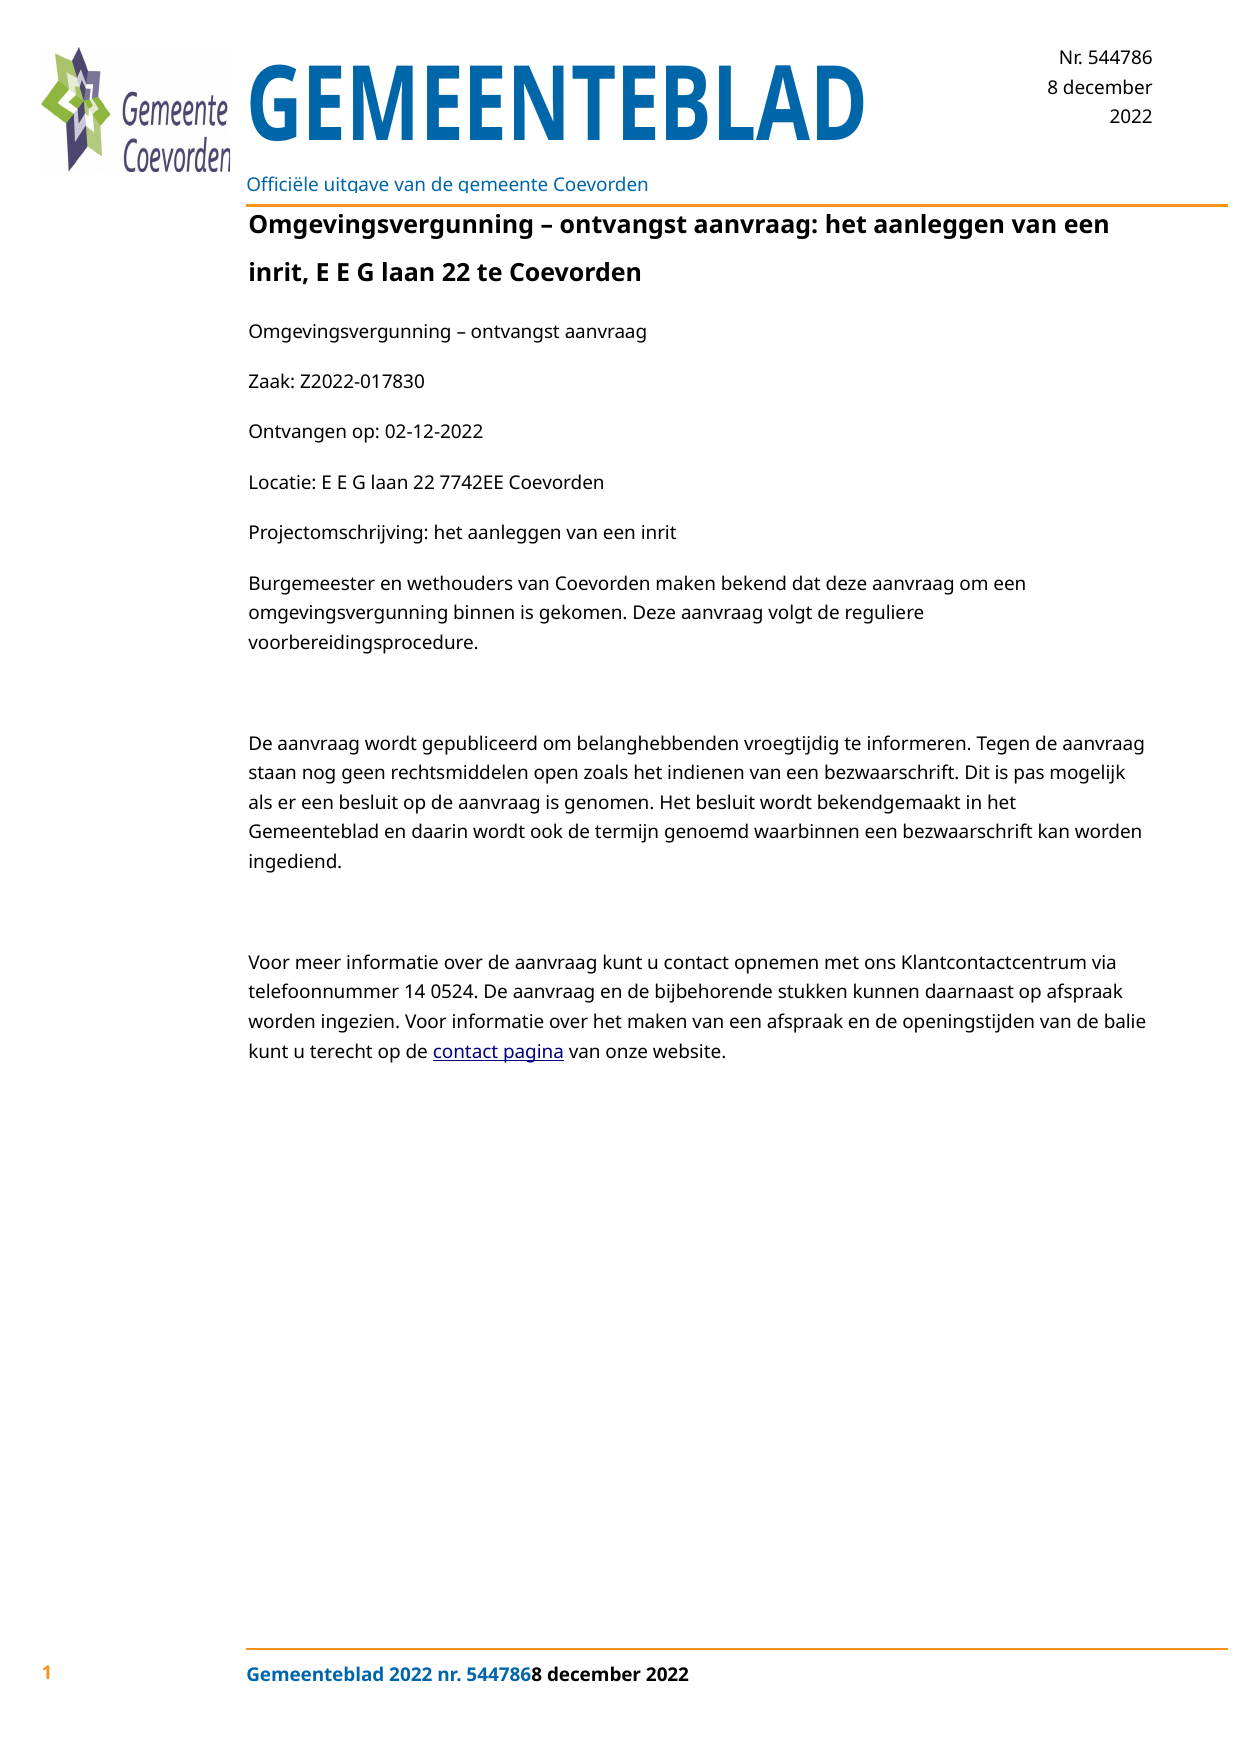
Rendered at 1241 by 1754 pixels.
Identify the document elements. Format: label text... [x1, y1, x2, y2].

picture [41, 47, 231, 172]
text Locatie: E E G laan 22 7742EE Coevorden [248, 469, 1152, 495]
text Omgevingsvergunning – ontvangst aanvraag: het aanleggen van een inrit, E E G laan 22 te Coevorden [248, 207, 1152, 288]
text Burgemeester en wethouders van Coevorden maken bekend dat deze aanvraag om een omgevingsvergunning binnen is gekomen. Deze aanvraag volgt de reguliere voorbereidingsprocedure. [248, 570, 1152, 655]
text De aanvraag wordt gepubliceerd om belanghebbenden vroegtijdig te informeren. Tegen de aanvraag staan nog geen rechtsmiddelen open zoals het indienen van een bezwaarschrift. Dit is pas mogelijk als er een besluit op de aanvraag is genomen. Het besluit wordt bekendgemaakt in het Gemeenteblad en daarin wordt ook de termijn genoemd waarbinnen een bezwaarschrift kan worden ingediend. [248, 730, 1152, 874]
text Voor meer informatie over de aanvraag kunt u contact opnemen met ons Klantcontactcentrum via telefoonnummer 14 0524. De aanvraag en de bijbehorende stukken kunnen daarnaast op afspraak worden ingezien. Voor informatie over het maken van een afspraak en de openingstijden van de balie kunt u terecht op de contact pagina van onze website. [248, 949, 1152, 1064]
text Zaak: Z2022-017830 [248, 368, 1152, 394]
text Ontvangen op: 02-12-2022 [248, 419, 1152, 444]
text Omgevingsvergunning – ontvangst aanvraag [248, 318, 1152, 344]
text Projectomschrijving: het aanleggen van een inrit [248, 519, 1152, 545]
